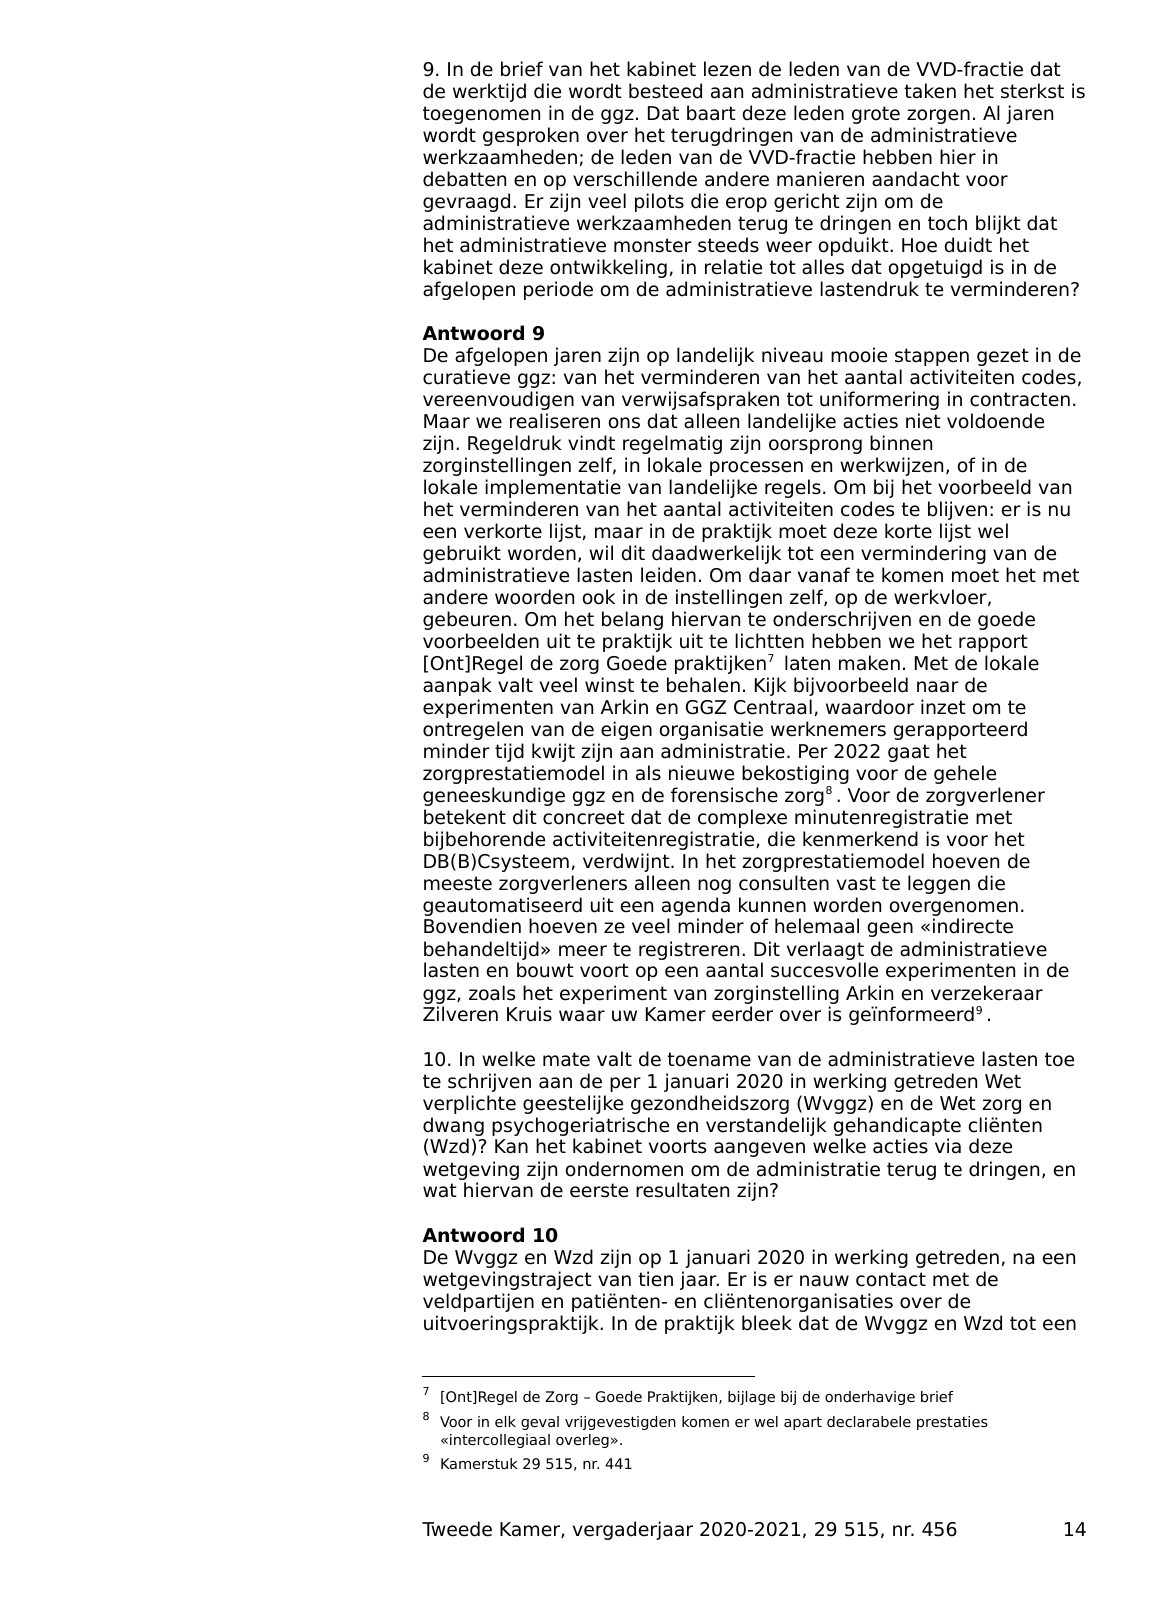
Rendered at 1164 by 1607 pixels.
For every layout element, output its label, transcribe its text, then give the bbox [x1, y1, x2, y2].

text [Ont]Regel de Zorg – Goede Praktijken, bijlage bij de onderhavige brief [422, 1385, 1087, 1407]
text 9. In de brief van het kabinet lezen de leden van de VVD-fractie dat de werktijd die wordt besteed aan administratieve taken het sterkst is toegenomen in de ggz. Dat baart deze leden grote zorgen. Al jaren wordt gesproken over het terugdringen van de administratieve werkzaamheden; de leden van de VVD-fractie hebben hier in debatten en op verschillende andere manieren aandacht voor gevraagd. Er zijn veel pilots die erop gericht zijn om de administratieve werkzaamheden terug te dringen en toch blijkt dat het administratieve monster steeds weer opduikt. Hoe duidt het kabinet deze ontwikkeling, in relatie tot alles dat opgetuigd is in de afgelopen periode om de administratieve lastendruk te verminderen? [422, 59, 1087, 301]
text De Wvggz en Wzd zijn op 1 januari 2020 in werking getreden, na een wetgevingstraject van tien jaar. Er is er nauw contact met de veldpartijen en patiënten- en cliëntenorganisaties over de uitvoeringspraktijk. In de praktijk bleek dat de Wvggz en Wzd tot een [422, 1247, 1087, 1334]
text Kamerstuk 29 515, nr. 441 [422, 1452, 1087, 1474]
text De afgelopen jaren zijn op landelijk niveau mooie stappen gezet in de curatieve ggz: van het verminderen van het aantal activiteiten codes, vereenvoudigen van verwijsafspraken tot uniformering in contracten. Maar we realiseren ons dat alleen landelijke acties niet voldoende zijn. Regeldruk vindt regelmatig zijn oorsprong binnen zorginstellingen zelf, in lokale processen en werkwijzen, of in de lokale implementatie van landelijke regels. Om bij het voorbeeld van het verminderen van het aantal activiteiten codes te blijven: er is nu een verkorte lijst, maar in de praktijk moet deze korte lijst wel gebruikt worden, wil dit daadwerkelijk tot een vermindering van de administratieve lasten leiden. Om daar vanaf te komen moet het met andere woorden ook in de instellingen zelf, op de werkvloer, gebeuren. Om het belang hiervan te onderschrijven en de goede voorbeelden uit te praktijk uit te lichtten hebben we het rapport [Ont]Regel de zorg Goede praktijken laten maken. Met de lokale aanpak valt veel winst te behalen. Kijk bijvoorbeeld naar de experimenten van Arkin en GGZ Centraal, waardoor inzet om te ontregelen van de eigen organisatie werknemers gerapporteerd minder tijd kwijt zijn aan administratie. Per 2022 gaat het zorgprestatiemodel in als nieuwe bekostiging voor de gehele geneeskundige ggz en de forensische zorg. Voor de zorgverlener betekent dit concreet dat de complexe minutenregistratie met bijbehorende activiteitenregistratie, die kenmerkend is voor het DB(B)Csysteem, verdwijnt. In het zorgprestatiemodel hoeven de meeste zorgverleners alleen nog consulten vast te leggen die geautomatiseerd uit een agenda kunnen worden overgenomen. Bovendien hoeven ze veel minder of helemaal geen «indirecte behandeltijd» meer te registreren. Dit verlaagt de administratieve lasten en bouwt voort op een aantal succesvolle experimenten in de ggz, zoals het experiment van zorginstelling Arkin en verzekeraar Zilveren Kruis waar uw Kamer eerder over is geïnformeerd. [422, 345, 1087, 1026]
text Antwoord 9 [422, 323, 1087, 345]
text Voor in elk geval vrijgevestigden komen er wel apart declarabele prestaties «intercollegiaal overleg». [422, 1410, 1087, 1449]
text 10. In welke mate valt de toename van de administratieve lasten toe te schrijven aan de per 1 januari 2020 in werking getreden Wet verplichte geestelijke gezondheidszorg (Wvggz) en de Wet zorg en dwang psychogeriatrische en verstandelijk gehandicapte cliënten (Wzd)? Kan het kabinet voorts aangeven welke acties via deze wetgeving zijn ondernomen om de administratie terug te dringen, en wat hiervan de eerste resultaten zijn? [422, 1048, 1087, 1202]
text Antwoord 10 [422, 1224, 1087, 1247]
